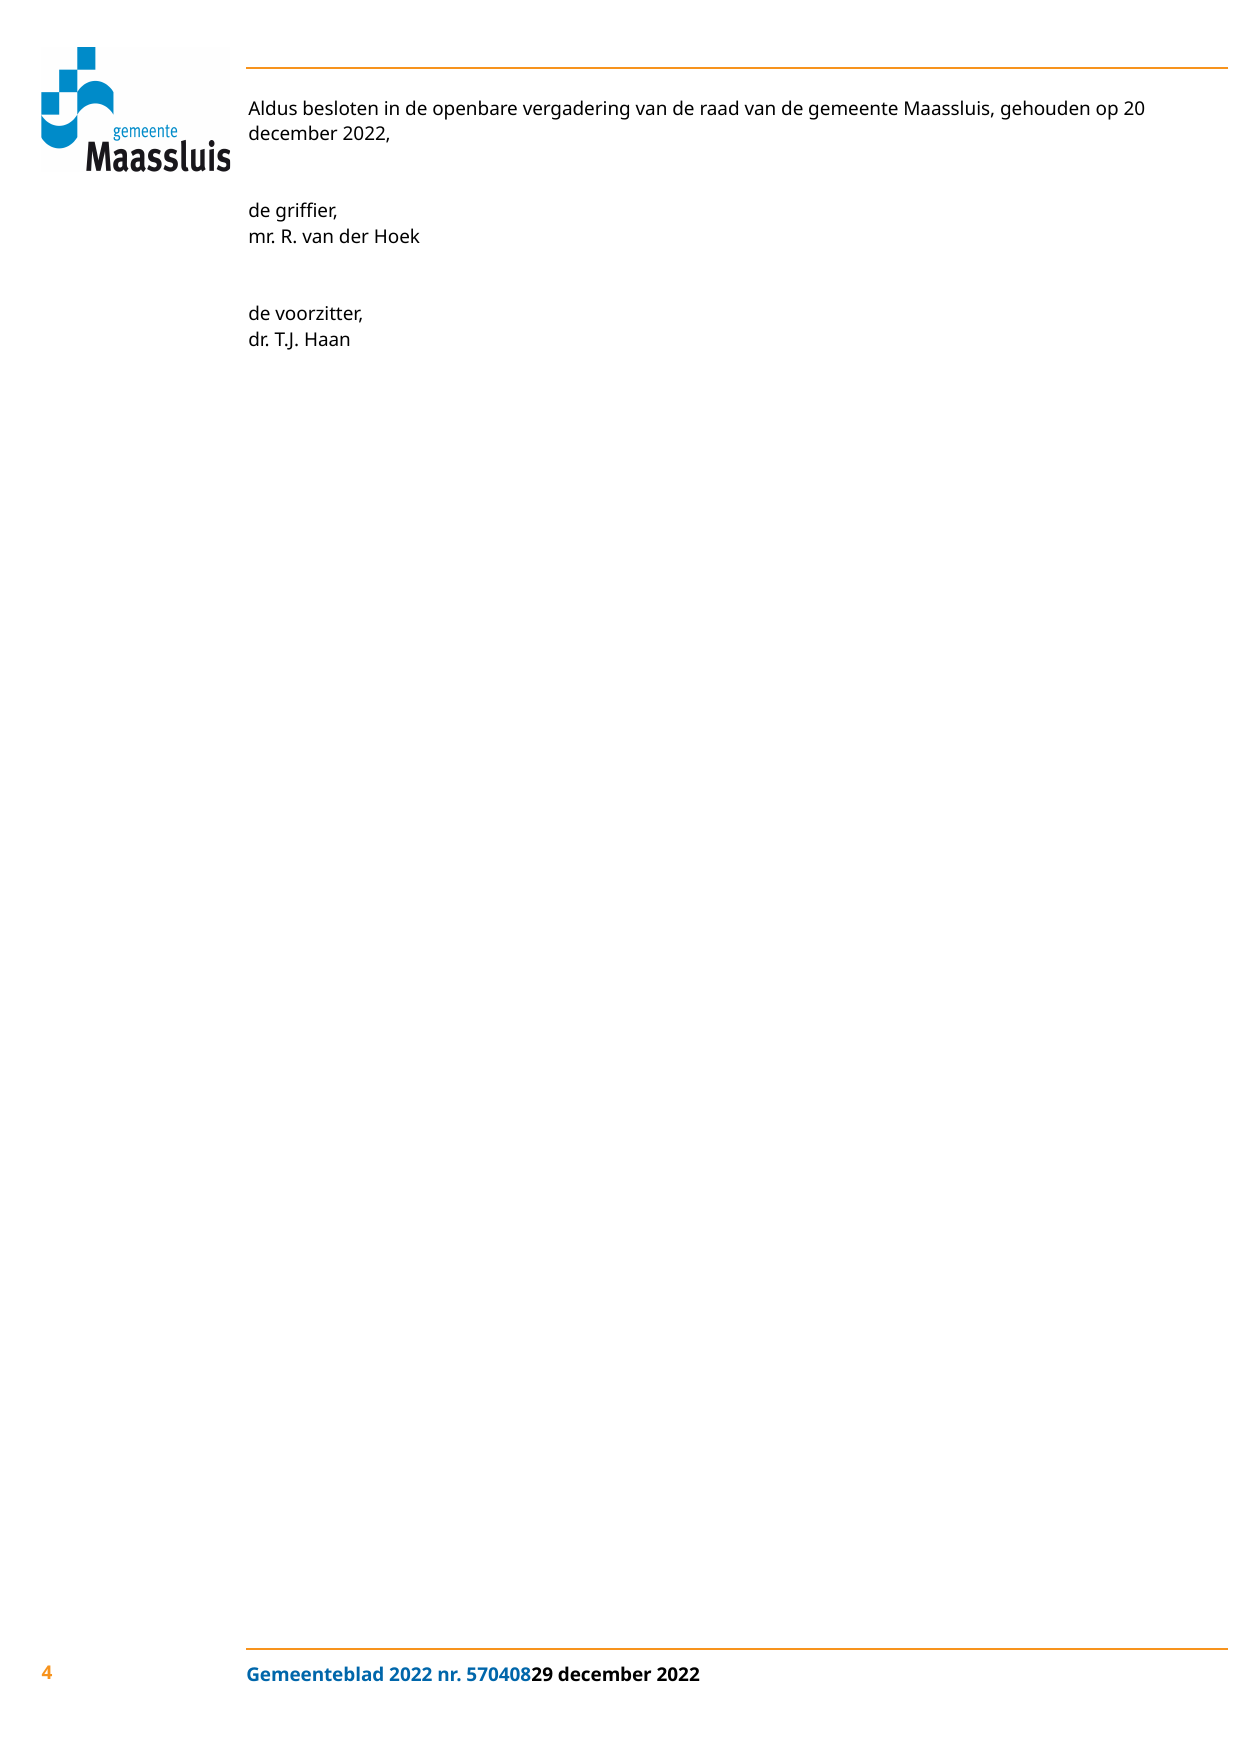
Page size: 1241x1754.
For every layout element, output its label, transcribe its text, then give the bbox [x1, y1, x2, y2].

picture [41, 47, 231, 172]
text Aldus besloten in de openbare vergadering van de raad van de gemeente Maassluis, gehouden op 20 december 2022, [248, 95, 1152, 146]
text dr. T.J. Haan [248, 326, 1152, 352]
text mr. R. van der Hoek [248, 223, 1152, 249]
text de voorzitter, [248, 301, 1152, 326]
text de griffier, [248, 198, 1152, 223]
picture [41, 47, 77, 92]
